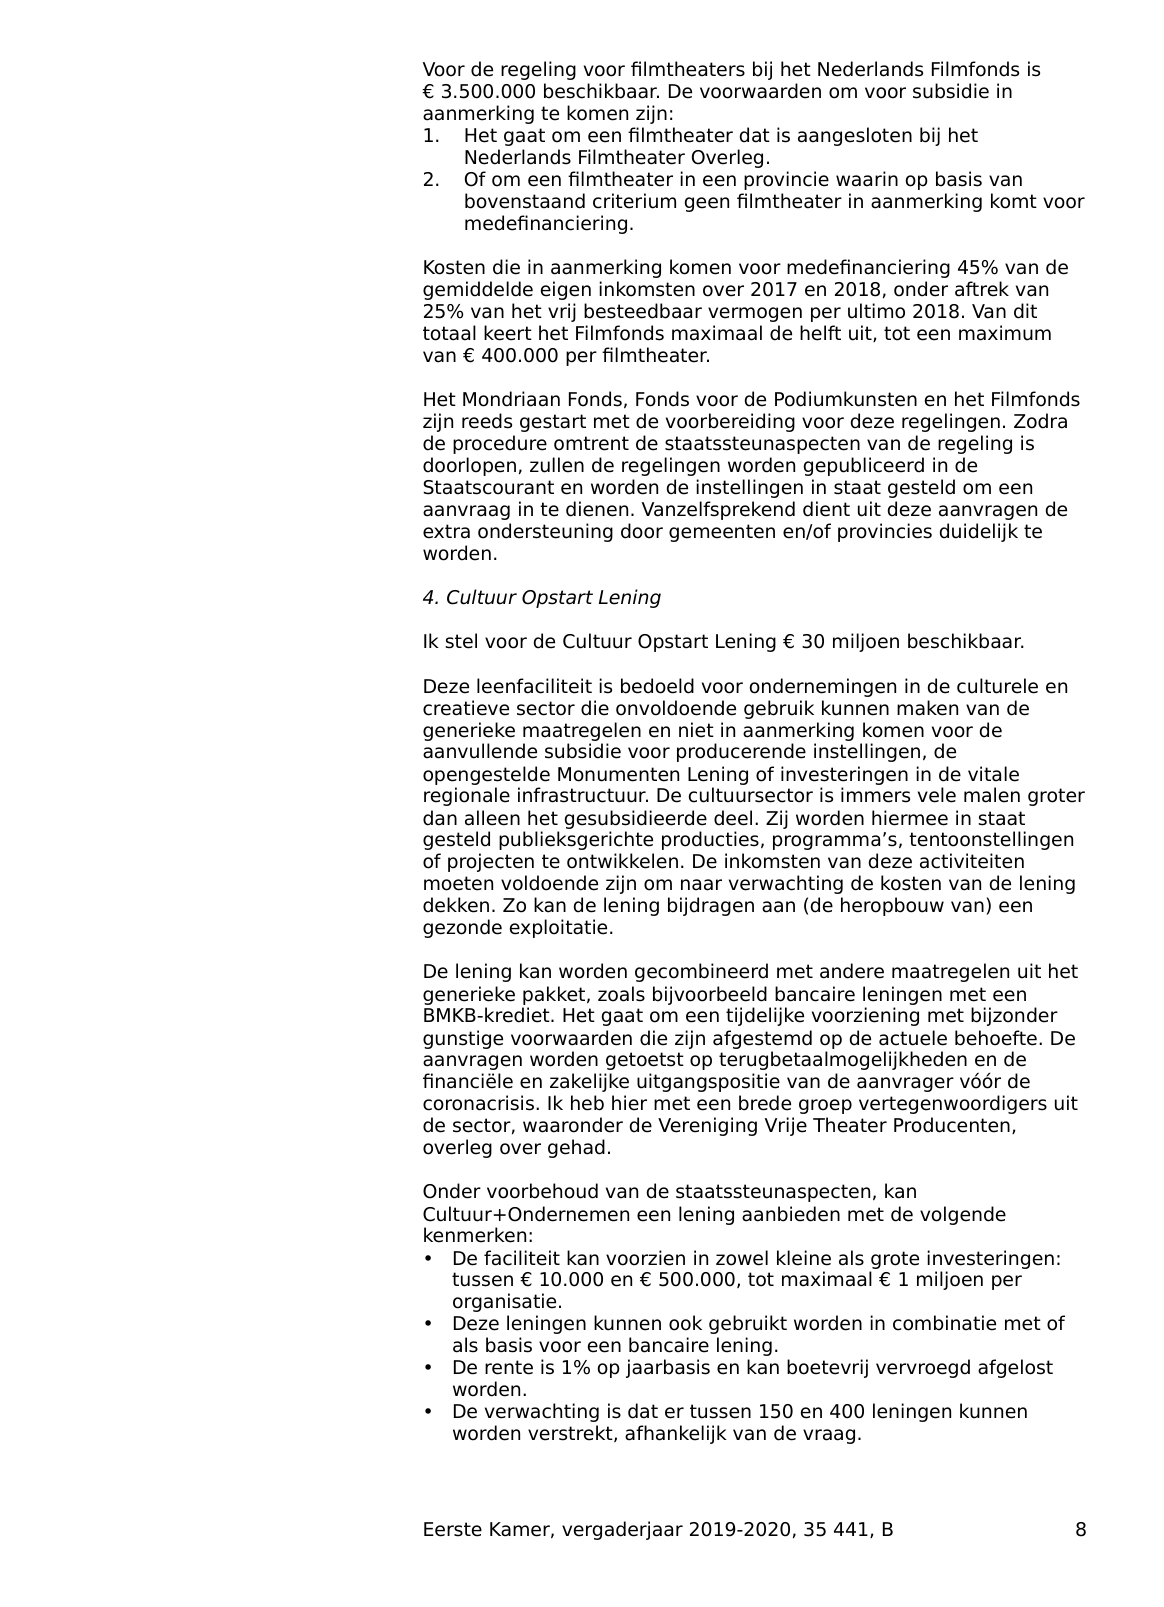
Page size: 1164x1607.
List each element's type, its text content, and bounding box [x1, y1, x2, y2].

text Ik stel voor de Cultuur Opstart Lening € 30 miljoen beschikbaar. [422, 631, 1087, 653]
text Voor de regeling voor filmtheaters bij het Nederlands Filmfonds is € 3.500.000 beschikbaar. De voorwaarden om voor subsidie in aanmerking te komen zijn: [422, 59, 1087, 125]
text 1. Het gaat om een filmtheater dat is aangesloten bij het Nederlands Filmtheater Overleg. [422, 125, 1087, 169]
text Onder voorbehoud van de staatssteunaspecten, kan Cultuur+Ondernemen een lening aanbieden met de volgende kenmerken: [422, 1181, 1087, 1247]
text 2. Of om een filmtheater in een provincie waarin op basis van bovenstaand criterium geen filmtheater in aanmerking komt voor medefinanciering. [422, 169, 1087, 235]
text • Deze leningen kunnen ook gebruikt worden in combinatie met of als basis voor een bancaire lening. [422, 1313, 1087, 1357]
text • De rente is 1% op jaarbasis en kan boetevrij vervroegd afgelost worden. [422, 1357, 1087, 1401]
text Deze leenfaciliteit is bedoeld voor ondernemingen in de culturele en creatieve sector die onvoldoende gebruik kunnen maken van de generieke maatregelen en niet in aanmerking komen voor de aanvullende subsidie voor producerende instellingen, de opengestelde Monumenten Lening of investeringen in de vitale regionale infrastructuur. De cultuursector is immers vele malen groter dan alleen het gesubsidieerde deel. Zij worden hiermee in staat gesteld publieksgerichte producties, programma’s, tentoonstellingen of projecten te ontwikkelen. De inkomsten van deze activiteiten moeten voldoende zijn om naar verwachting de kosten van de lening dekken. Zo kan de lening bijdragen aan (de heropbouw van) een gezonde exploitatie. [422, 676, 1087, 939]
text • De verwachting is dat er tussen 150 en 400 leningen kunnen worden verstrekt, afhankelijk van de vraag. [422, 1401, 1087, 1445]
text De lening kan worden gecombineerd met andere maatregelen uit het generieke pakket, zoals bijvoorbeeld bancaire leningen met een BMKB-krediet. Het gaat om een tijdelijke voorziening met bijzonder gunstige voorwaarden die zijn afgestemd op de actuele behoefte. De aanvragen worden getoetst op terugbetaalmogelijkheden en de financiële en zakelijke uitgangspositie van de aanvrager vóór de coronacrisis. Ik heb hier met een brede groep vertegenwoordigers uit de sector, waaronder de Vereniging Vrije Theater Producenten, overleg over gehad. [422, 961, 1087, 1159]
text • De faciliteit kan voorzien in zowel kleine als grote investeringen: tussen € 10.000 en € 500.000, tot maximaal € 1 miljoen per organisatie. [422, 1247, 1087, 1313]
text Kosten die in aanmerking komen voor medefinanciering 45% van de gemiddelde eigen inkomsten over 2017 en 2018, onder aftrek van 25% van het vrij besteedbaar vermogen per ultimo 2018. Van dit totaal keert het Filmfonds maximaal de helft uit, tot een maximum van € 400.000 per filmtheater. [422, 257, 1087, 367]
subtitle 4. Cultuur Opstart Lening [422, 587, 1087, 609]
text Het Mondriaan Fonds, Fonds voor de Podiumkunsten en het Filmfonds zijn reeds gestart met de voorbereiding voor deze regelingen. Zodra de procedure omtrent de staatssteunaspecten van de regeling is doorlopen, zullen de regelingen worden gepubliceerd in de Staatscourant en worden de instellingen in staat gesteld om een aanvraag in te dienen. Vanzelfsprekend dient uit deze aanvragen de extra ondersteuning door gemeenten en/of provincies duidelijk te worden. [422, 389, 1087, 565]
